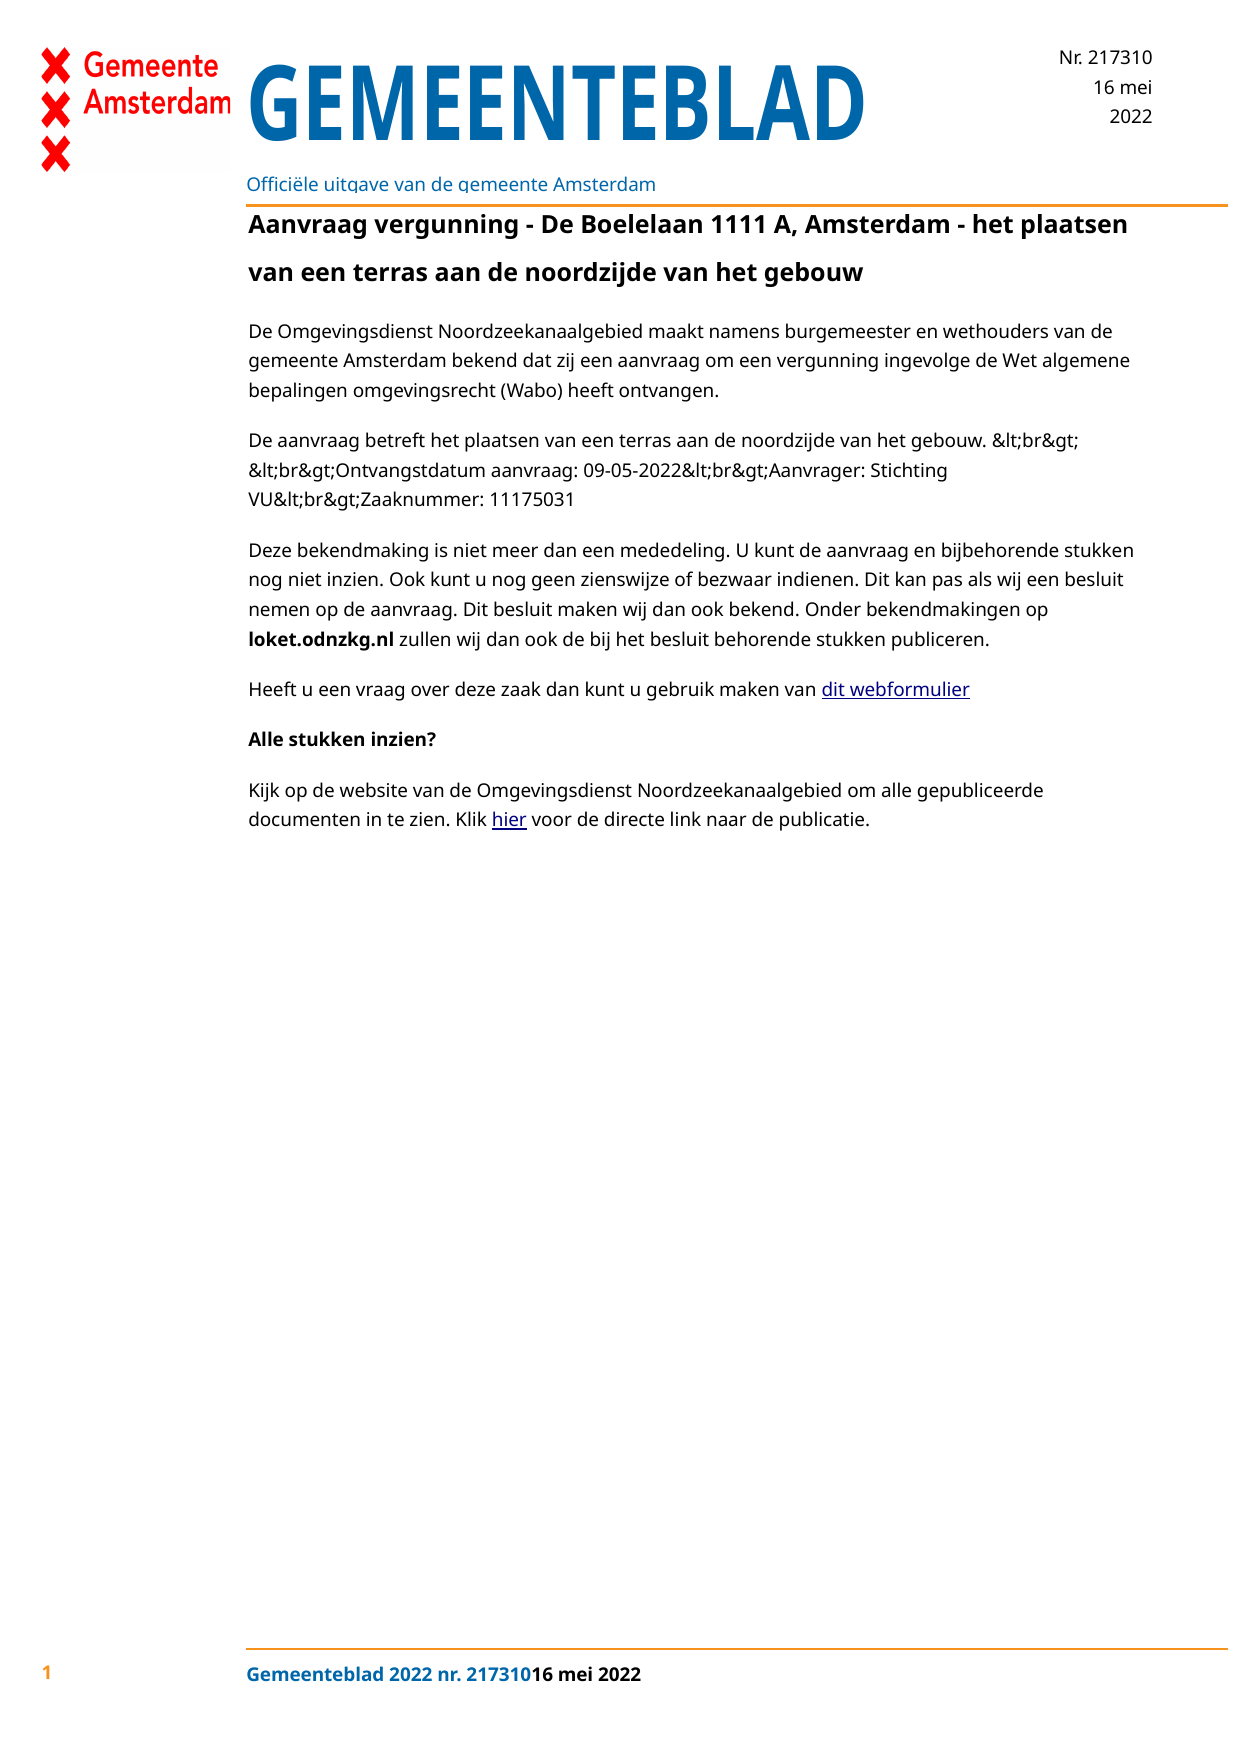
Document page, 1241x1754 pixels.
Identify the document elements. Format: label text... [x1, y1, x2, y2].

text Deze bekendmaking is niet meer dan een mededeling. U kunt de aanvraag en bijbehorende stukken nog niet inzien. Ook kunt u nog geen zienswijze of bezwaar indienen. Dit kan pas als wij een besluit nemen op de aanvraag. Dit besluit maken wij dan ook bekend. Onder bekendmakingen op loket.odnzkg.nl zullen wij dan ook de bij het besluit behorende stukken publiceren. [248, 537, 1152, 652]
text Aanvraag vergunning - De Boelelaan 1111 A, Amsterdam - het plaatsen van een terras aan de noordzijde van het gebouw [248, 207, 1152, 288]
text Alle stukken inzien? [248, 727, 1152, 752]
text De Omgevingsdienst Noordzeekanaalgebied maakt namens burgemeester en wethouders van de gemeente Amsterdam bekend dat zij een aanvraag om een vergunning ingevolge de Wet algemene bepalingen omgevingsrecht (Wabo) heeft ontvangen. [248, 318, 1152, 403]
text Kijk op de website van de Omgevingsdienst Noordzeekanaalgebied om alle gepubliceerde documenten in te zien. Klik hier voor de directe link naar de publicatie. [248, 777, 1152, 832]
text De aanvraag betreft het plaatsen van een terras aan de noordzijde van het gebouw. &lt;br&gt; &lt;br&gt;Ontvangstdatum aanvraag: 09-05-2022&lt;br&gt;Aanvrager: Stichting VU&lt;br&gt;Zaaknummer: 11175031 [248, 427, 1152, 512]
text Heeft u een vraag over deze zaak dan kunt u gebruik maken van dit webformulier [248, 676, 1152, 702]
picture [41, 47, 231, 172]
